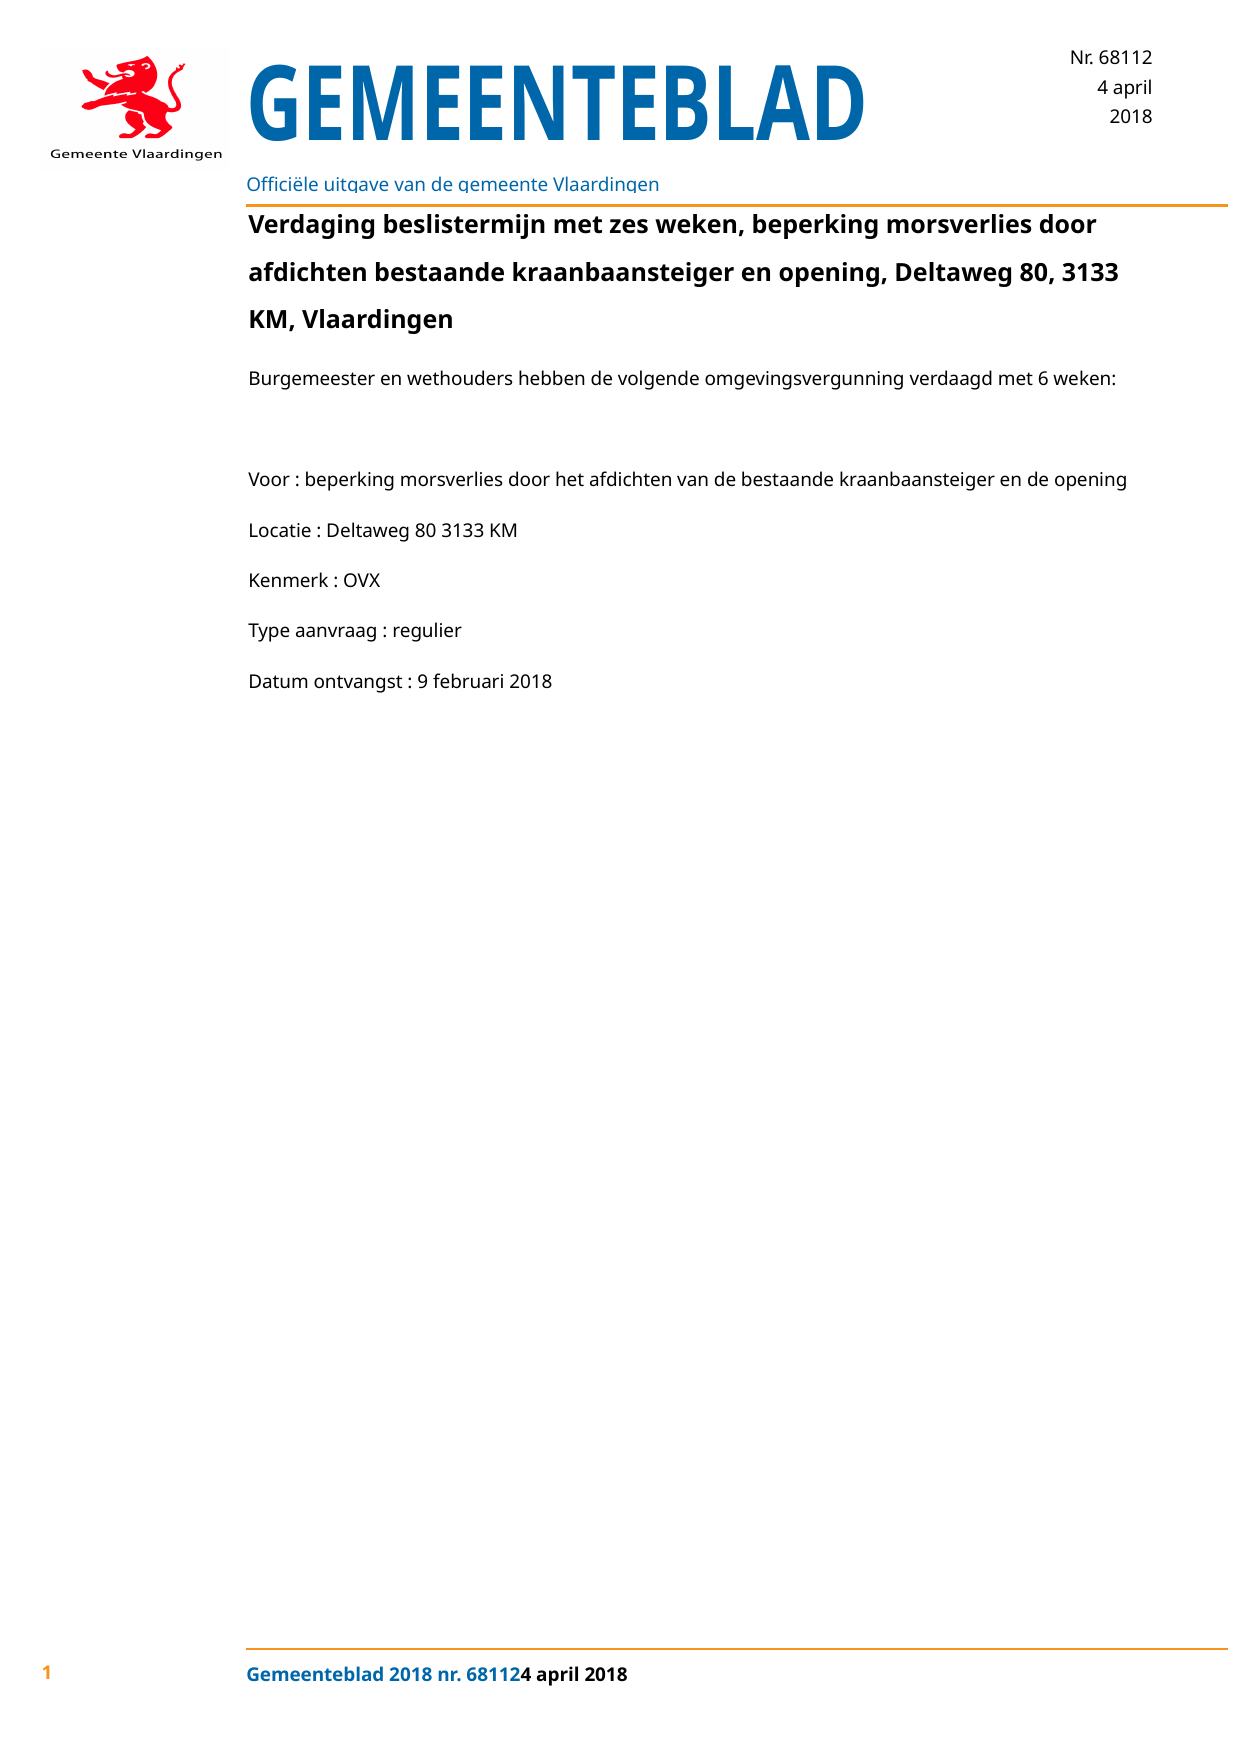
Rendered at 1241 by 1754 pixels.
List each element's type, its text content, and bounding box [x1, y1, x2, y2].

text Datum ontvangst : 9 februari 2018 [248, 668, 1152, 694]
text Verdaging beslistermijn met zes weken, beperking morsverlies door afdichten bestaande kraanbaansteiger en opening, Deltaweg 80, 3133 KM, Vlaardingen [248, 207, 1152, 336]
text Voor : beperking morsverlies door het afdichten van de bestaande kraanbaansteiger en de opening [248, 466, 1152, 492]
text Burgemeester en wethouders hebben de volgende omgevingsvergunning verdaagd met 6 weken: [248, 366, 1152, 391]
text Locatie : Deltaweg 80 3133 KM [248, 517, 1152, 542]
text Kenmerk : OVX [248, 567, 1152, 593]
text Type aanvraag : regulier [248, 618, 1152, 643]
picture [41, 47, 231, 172]
